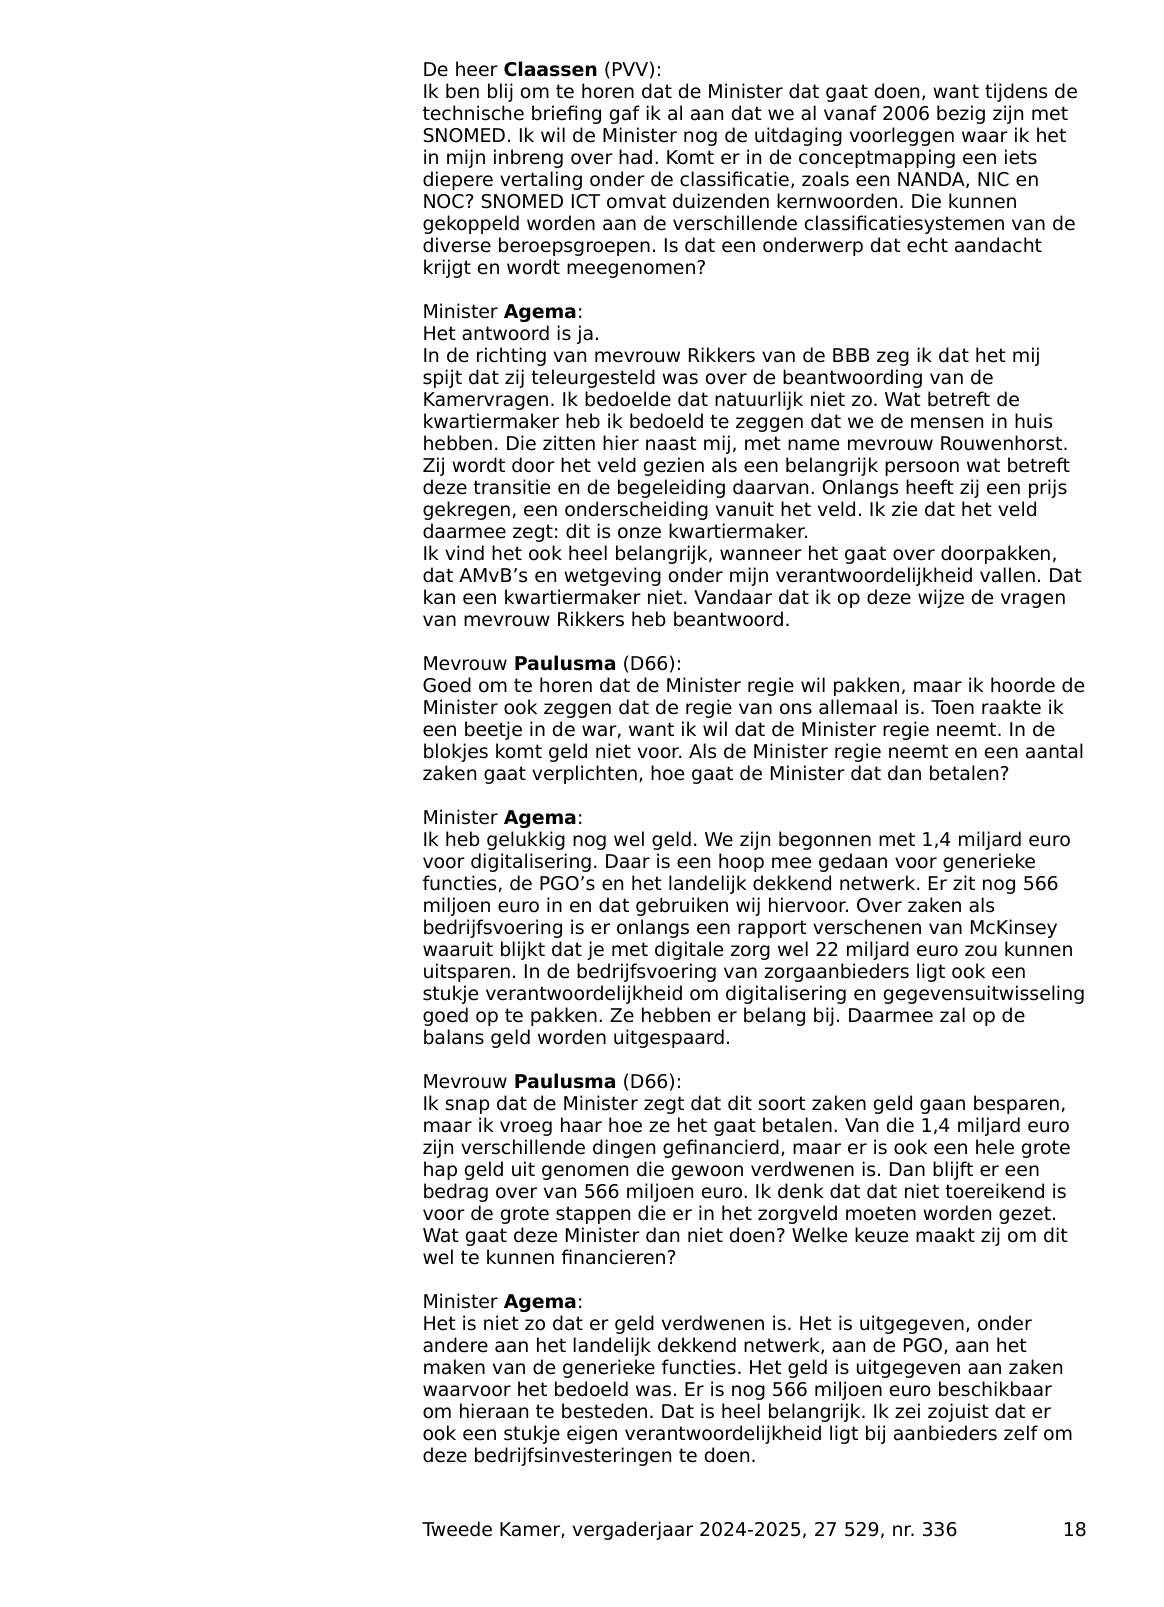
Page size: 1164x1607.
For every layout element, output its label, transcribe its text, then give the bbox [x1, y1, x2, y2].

text In de richting van mevrouw Rikkers van de BBB zeg ik dat het mij spijt dat zij teleurgesteld was over de beantwoording van de Kamervragen. Ik bedoelde dat natuurlijk niet zo. Wat betreft de kwartiermaker heb ik bedoeld te zeggen dat we de mensen in huis hebben. Die zitten hier naast mij, met name mevrouw Rouwenhorst. Zij wordt door het veld gezien als een belangrijk persoon wat betreft deze transitie en de begeleiding daarvan. Onlangs heeft zij een prijs gekregen, een onderscheiding vanuit het veld. Ik zie dat het veld daarmee zegt: dit is onze kwartiermaker. [422, 345, 1087, 543]
text Minister Agema: [422, 807, 1087, 829]
text Ik heb gelukkig nog wel geld. We zijn begonnen met 1,4 miljard euro voor digitalisering. Daar is een hoop mee gedaan voor generieke functies, de PGO’s en het landelijk dekkend netwerk. Er zit nog 566 miljoen euro in en dat gebruiken wij hiervoor. Over zaken als bedrijfsvoering is er onlangs een rapport verschenen van McKinsey waaruit blijkt dat je met digitale zorg wel 22 miljard euro zou kunnen uitsparen. In de bedrijfsvoering van zorgaanbieders ligt ook een stukje verantwoordelijkheid om digitalisering en gegevensuitwisseling goed op te pakken. Ze hebben er belang bij. Daarmee zal op de balans geld worden uitgespaard. [422, 829, 1087, 1049]
text Ik snap dat de Minister zegt dat dit soort zaken geld gaan besparen, maar ik vroeg haar hoe ze het gaat betalen. Van die 1,4 miljard euro zijn verschillende dingen gefinancierd, maar er is ook een hele grote hap geld uit genomen die gewoon verdwenen is. Dan blijft er een bedrag over van 566 miljoen euro. Ik denk dat dat niet toereikend is voor de grote stappen die er in het zorgveld moeten worden gezet. Wat gaat deze Minister dan niet doen? Welke keuze maakt zij om dit wel te kunnen financieren? [422, 1093, 1087, 1269]
text De heer Claassen (PVV): [422, 59, 1087, 81]
text Goed om te horen dat de Minister regie wil pakken, maar ik hoorde de Minister ook zeggen dat de regie van ons allemaal is. Toen raakte ik een beetje in de war, want ik wil dat de Minister regie neemt. In de blokjes komt geld niet voor. Als de Minister regie neemt en een aantal zaken gaat verplichten, hoe gaat de Minister dat dan betalen? [422, 675, 1087, 785]
text Het antwoord is ja. [422, 323, 1087, 345]
text Minister Agema: [422, 301, 1087, 323]
text Mevrouw Paulusma (D66): [422, 1071, 1087, 1093]
text Het is niet zo dat er geld verdwenen is. Het is uitgegeven, onder andere aan het landelijk dekkend netwerk, aan de PGO, aan het maken van de generieke functies. Het geld is uitgegeven aan zaken waarvoor het bedoeld was. Er is nog 566 miljoen euro beschikbaar om hieraan te besteden. Dat is heel belangrijk. Ik zei zojuist dat er ook een stukje eigen verantwoordelijkheid ligt bij aanbieders zelf om deze bedrijfsinvesteringen te doen. [422, 1313, 1087, 1467]
text Mevrouw Paulusma (D66): [422, 653, 1087, 675]
text Minister Agema: [422, 1291, 1087, 1313]
text Ik ben blij om te horen dat de Minister dat gaat doen, want tijdens de technische briefing gaf ik al aan dat we al vanaf 2006 bezig zijn met SNOMED. Ik wil de Minister nog de uitdaging voorleggen waar ik het in mijn inbreng over had. Komt er in de conceptmapping een iets diepere vertaling onder de classificatie, zoals een NANDA, NIC en NOC? SNOMED ICT omvat duizenden kernwoorden. Die kunnen gekoppeld worden aan de verschillende classificatiesystemen van de diverse beroepsgroepen. Is dat een onderwerp dat echt aandacht krijgt en wordt meegenomen? [422, 81, 1087, 279]
text Ik vind het ook heel belangrijk, wanneer het gaat over doorpakken, dat AMvB’s en wetgeving onder mijn verantwoordelijkheid vallen. Dat kan een kwartiermaker niet. Vandaar dat ik op deze wijze de vragen van mevrouw Rikkers heb beantwoord. [422, 543, 1087, 631]
